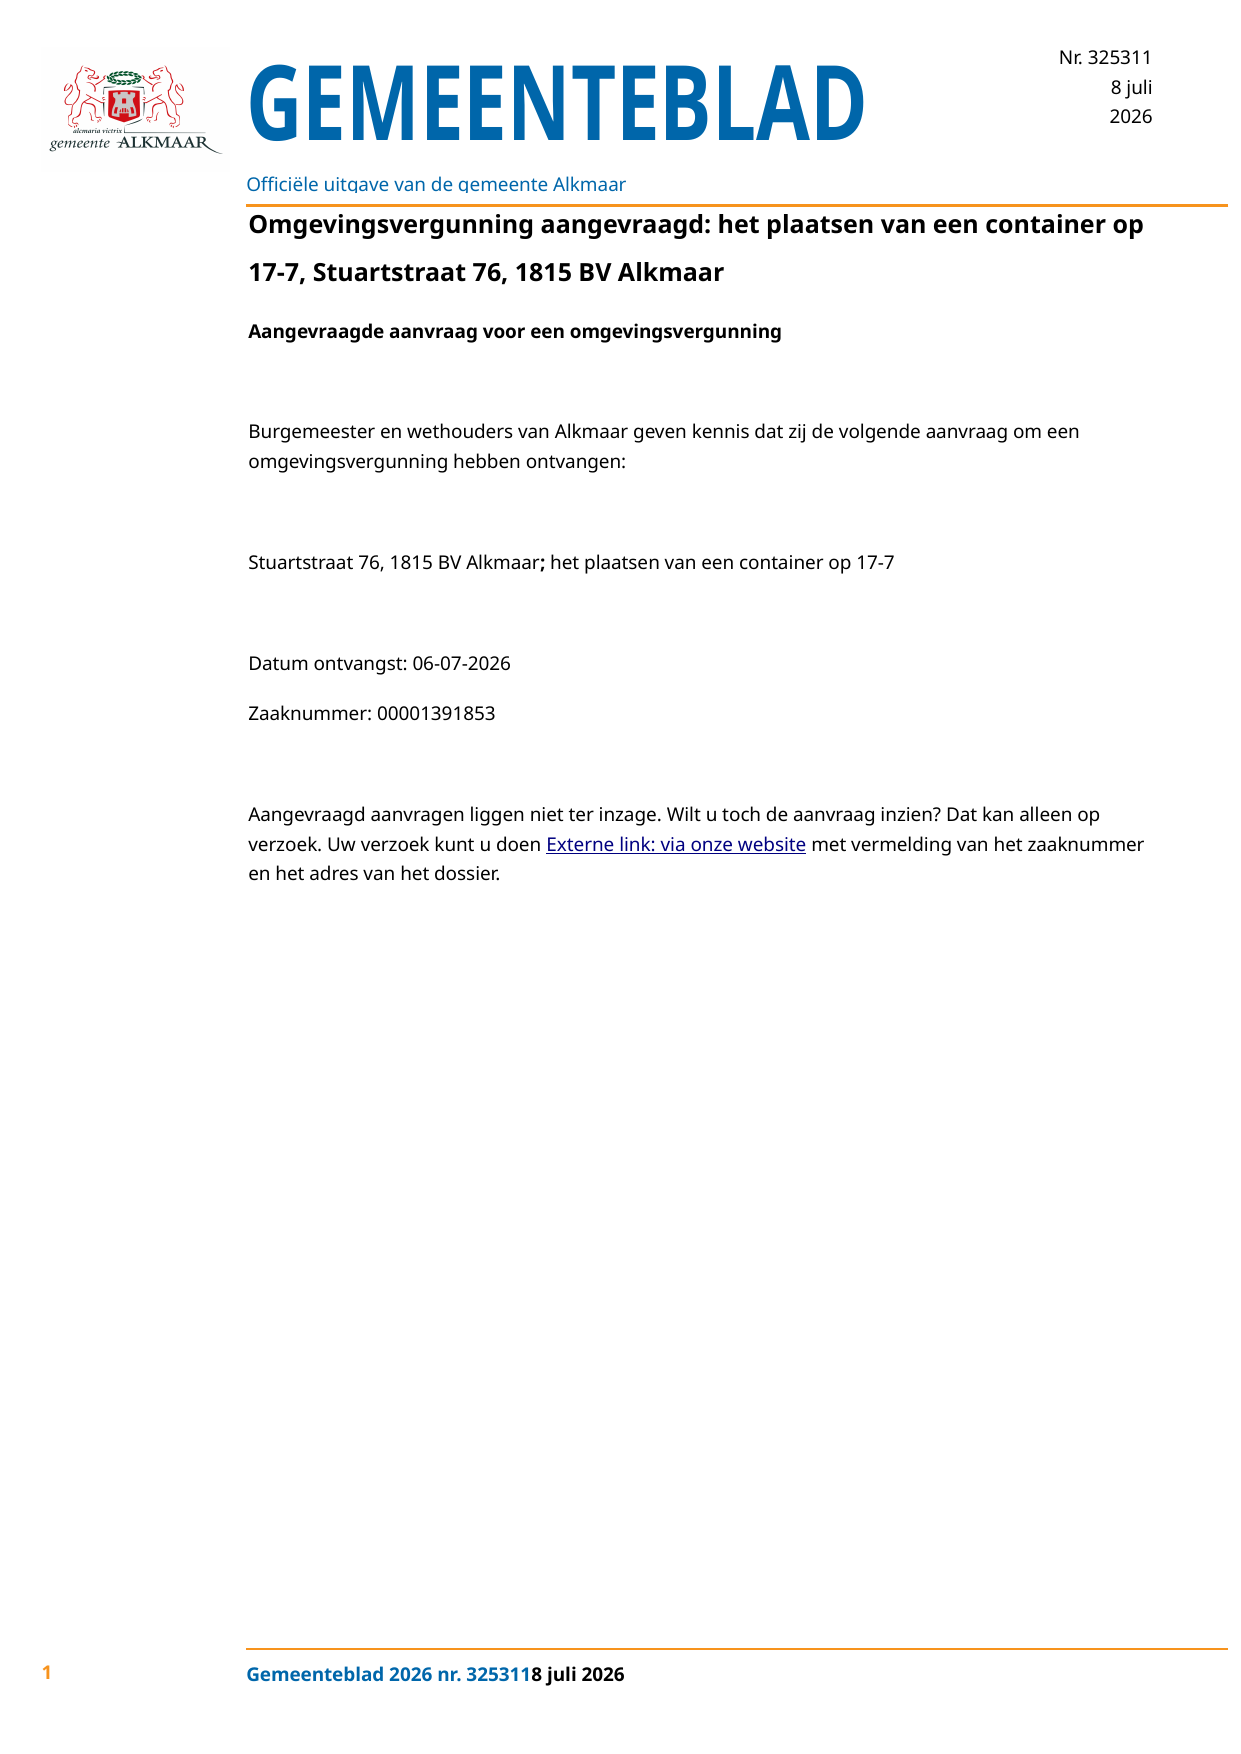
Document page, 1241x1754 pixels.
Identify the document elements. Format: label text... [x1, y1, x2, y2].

text Burgemeester en wethouders van Alkmaar geven kennis dat zij de volgende aanvraag om een omgevingsvergunning hebben ontvangen: [248, 419, 1152, 474]
text Aangevraagd aanvragen liggen niet ter inzage. Wilt u toch de aanvraag inzien? Dat kan alleen op verzoek. Uw verzoek kunt u doen Externe link: via onze website met vermelding van het zaaknummer en het adres van het dossier. [248, 801, 1152, 886]
text Omgevingsvergunning aangevraagd: het plaatsen van een container op 17-7, Stuartstraat 76, 1815 BV Alkmaar [248, 207, 1152, 288]
text Datum ontvangst: 06-07-2026 [248, 650, 1152, 676]
text Zaaknummer: 00001391853 [248, 700, 1152, 726]
picture [41, 47, 231, 172]
text Stuartstraat 76, 1815 BV Alkmaar; het plaatsen van een container op 17-7 [248, 549, 1152, 575]
text Aangevraagde aanvraag voor een omgevingsvergunning [248, 318, 1152, 344]
